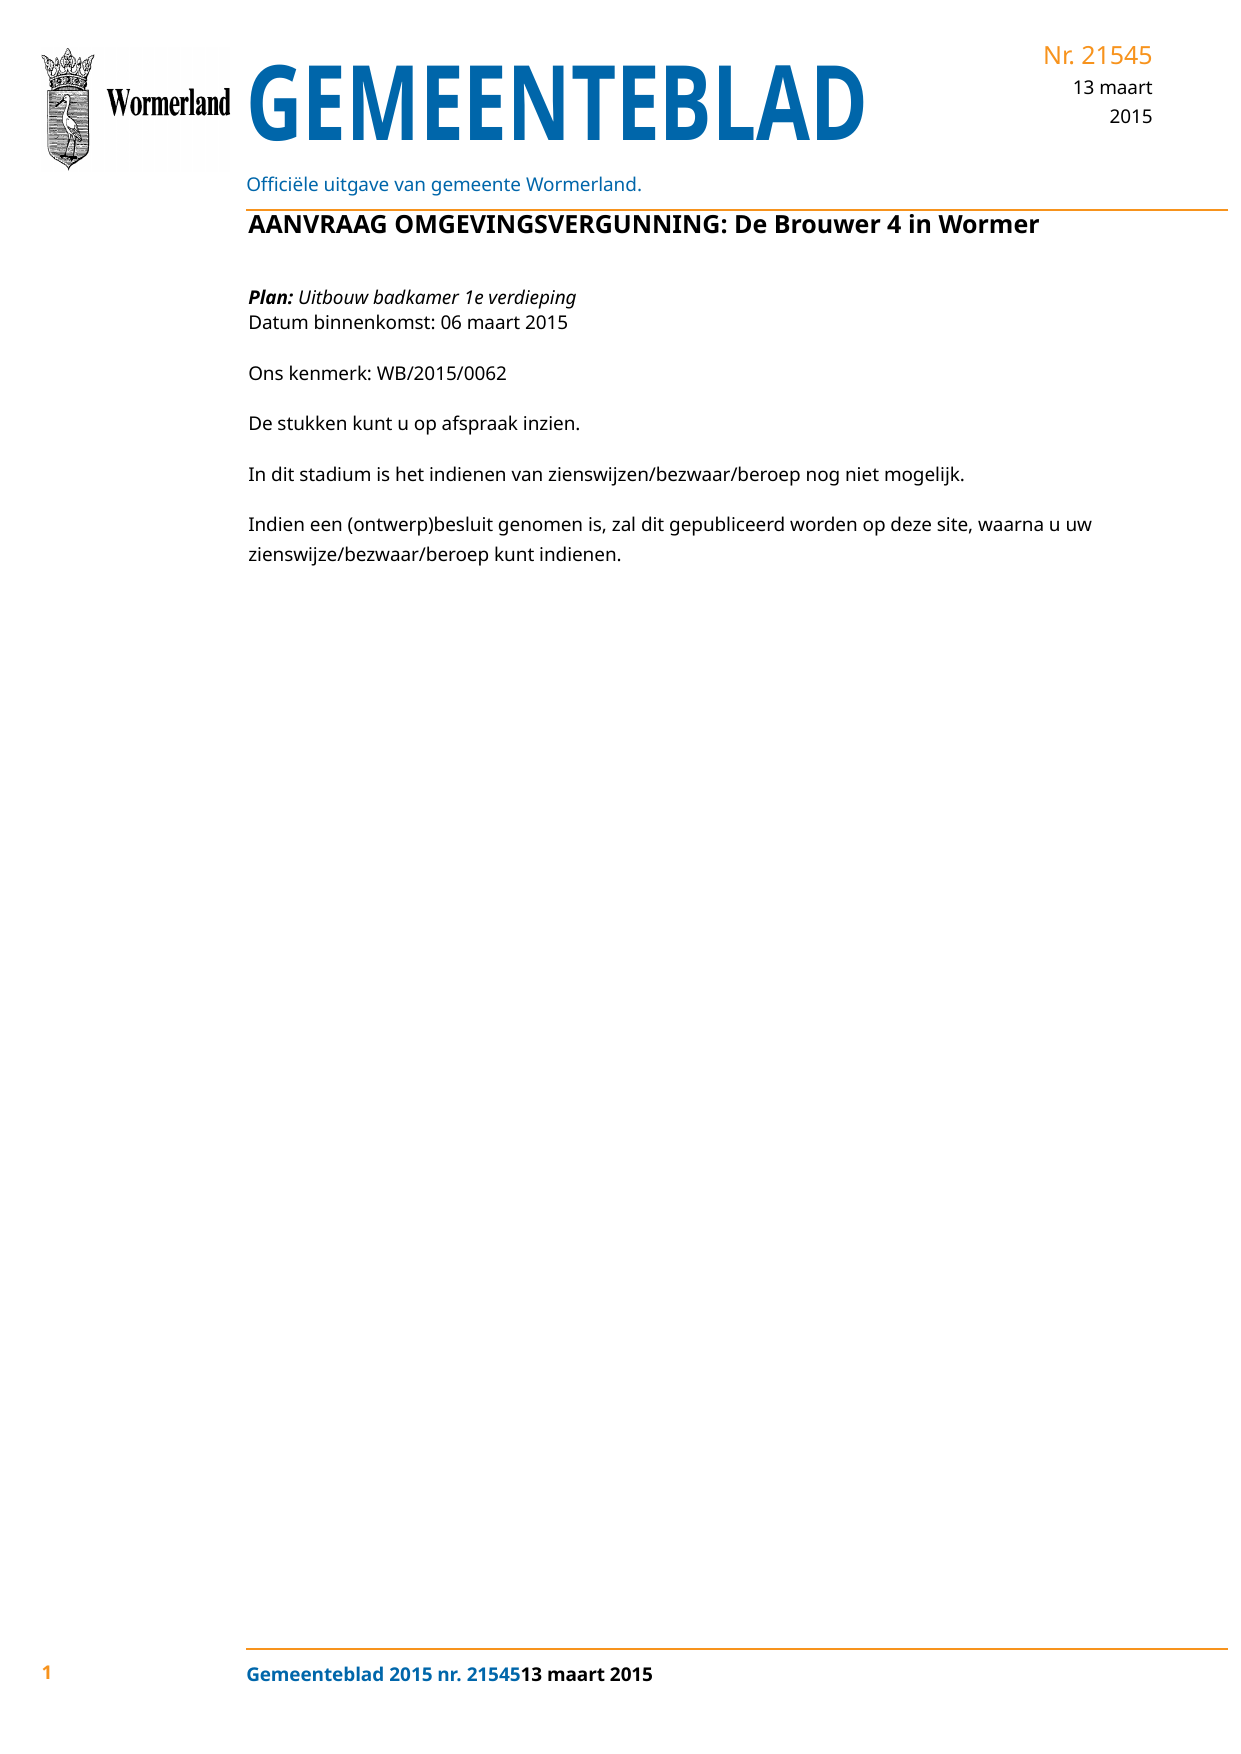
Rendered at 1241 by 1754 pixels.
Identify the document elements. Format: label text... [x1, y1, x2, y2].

text Datum binnenkomst: 06 maart 2015 [248, 309, 1152, 335]
text AANVRAAG OMGEVINGSVERGUNNING: De Brouwer 4 in Wormer [248, 211, 1152, 241]
text Plan: Uitbouw badkamer 1e verdieping [248, 284, 1152, 309]
picture [41, 47, 231, 172]
text Indien een (ontwerp)besluit genomen is, zal dit gepubliceerd worden op deze site, waarna u uw zienswijze/bezwaar/beroep kunt indienen. [248, 511, 1152, 567]
text De stukken kunt u op afspraak inzien. [248, 410, 1152, 436]
text Ons kenmerk: WB/2015/0062 [248, 360, 1152, 386]
text In dit stadium is het indienen van zienswijzen/bezwaar/beroep nog niet mogelijk. [248, 461, 1152, 487]
